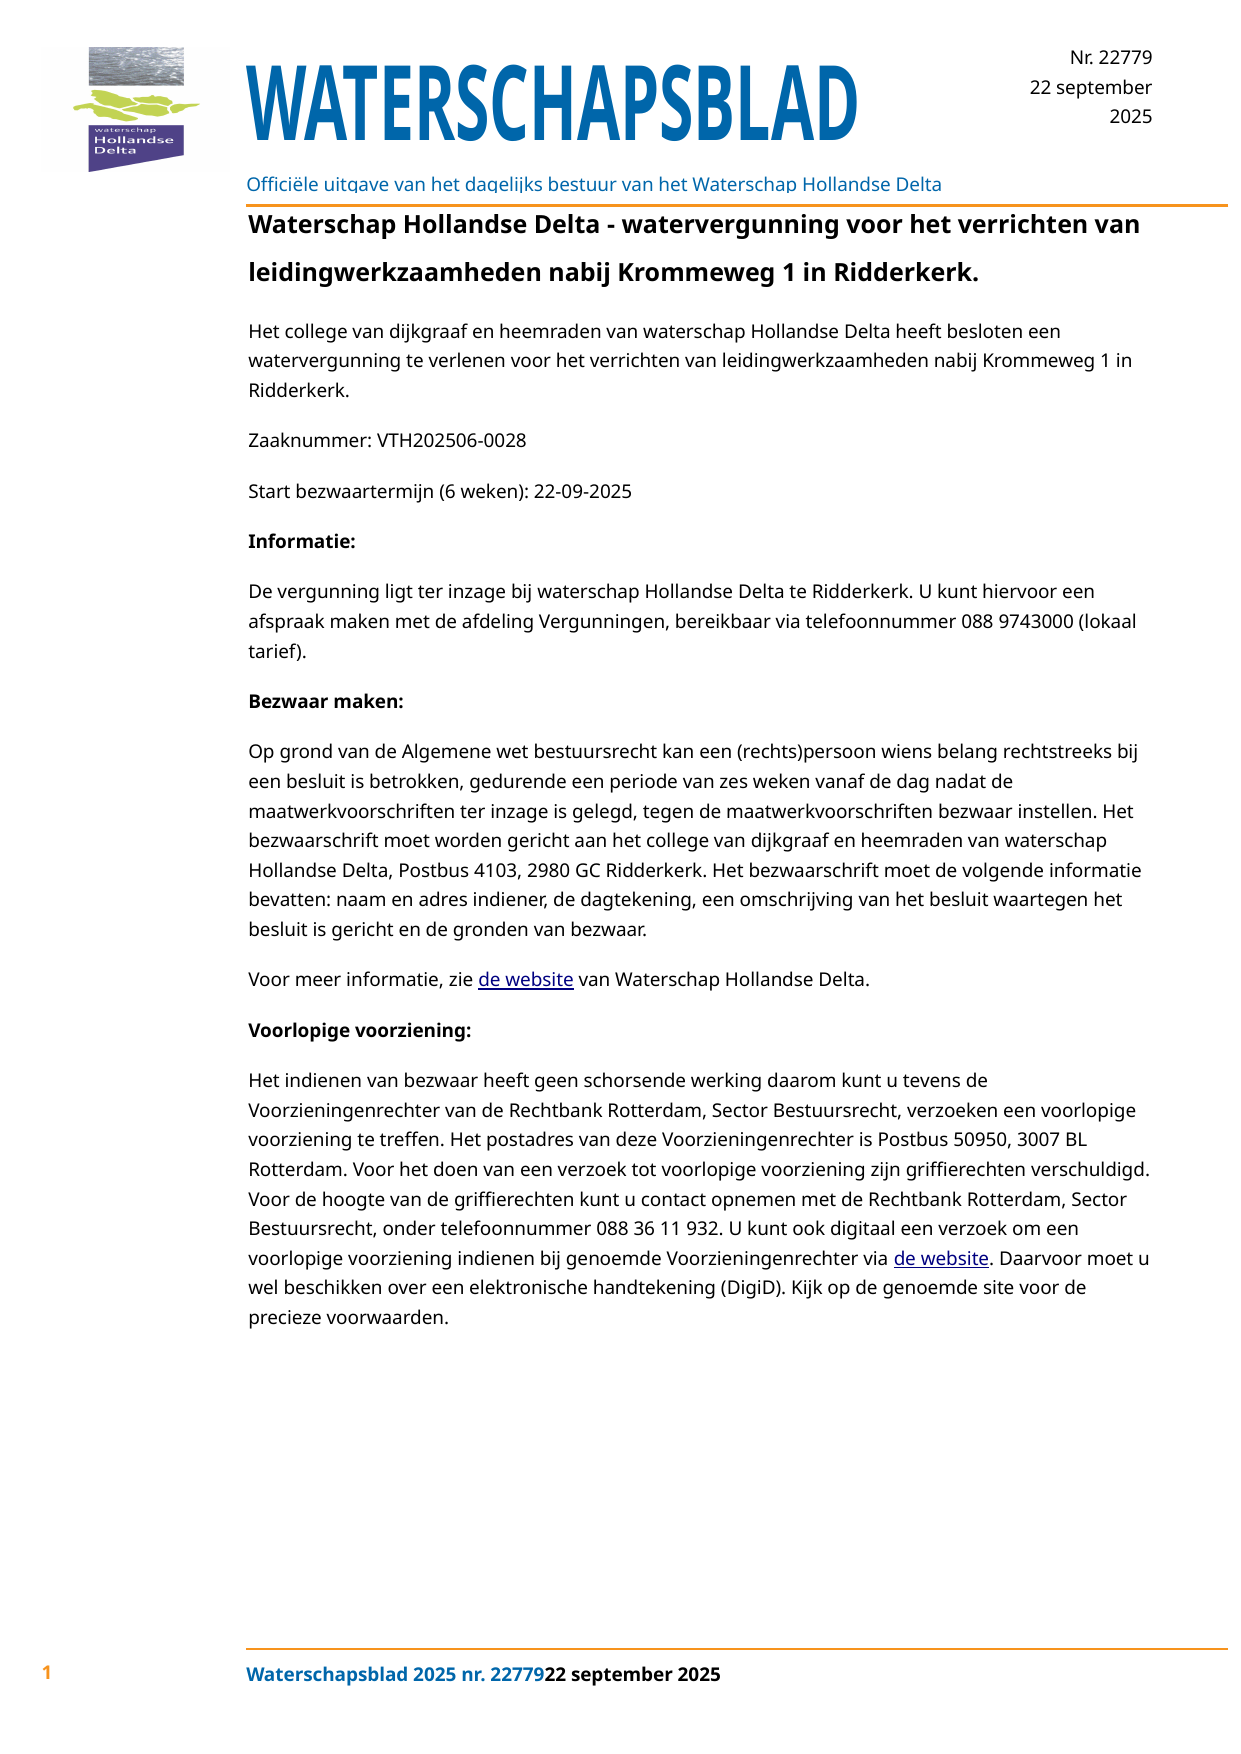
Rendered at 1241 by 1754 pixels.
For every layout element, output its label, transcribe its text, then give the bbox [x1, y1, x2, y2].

text Voorlopige voorziening: [248, 1017, 1152, 1043]
text Start bezwaartermijn (6 weken): 22-09-2025 [248, 478, 1152, 504]
text Het college van dijkgraaf en heemraden van waterschap Hollandse Delta heeft besloten een watervergunning te verlenen voor het verrichten van leidingwerkzaamheden nabij Krommeweg 1 in Ridderkerk. [248, 318, 1152, 403]
text Voor meer informatie, zie de website van Waterschap Hollandse Delta. [248, 967, 1152, 992]
text Informatie: [248, 528, 1152, 554]
text Bezwaar maken: [248, 688, 1152, 714]
text De vergunning ligt ter inzage bij waterschap Hollandse Delta te Ridderkerk. U kunt hiervoor een afspraak maken met de afdeling Vergunningen, bereikbaar via telefoonnummer 088 9743000 (lokaal tarief). [248, 579, 1152, 664]
picture [41, 47, 231, 172]
text Waterschap Hollandse Delta - watervergunning voor het verrichten van leidingwerkzaamheden nabij Krommeweg 1 in Ridderkerk. [248, 207, 1152, 288]
text Zaaknummer: VTH202506-0028 [248, 427, 1152, 453]
text Op grond van de Algemene wet bestuursrecht kan een (rechts)persoon wiens belang rechtstreeks bij een besluit is betrokken, gedurende een periode van zes weken vanaf de dag nadat de maatwerkvoorschriften ter inzage is gelegd, tegen de maatwerkvoorschriften bezwaar instellen. Het bezwaarschrift moet worden gericht aan het college van dijkgraaf en heemraden van waterschap Hollandse Delta, Postbus 4103, 2980 GC Ridderkerk. Het bezwaarschrift moet de volgende informatie bevatten: naam en adres indiener, de dagtekening, een omschrijving van het besluit waartegen het besluit is gericht en de gronden van bezwaar. [248, 739, 1152, 942]
text Het indienen van bezwaar heeft geen schorsende werking daarom kunt u tevens de Voorzieningenrechter van de Rechtbank Rotterdam, Sector Bestuursrecht, verzoeken een voorlopige voorziening te treffen. Het postadres van deze Voorzieningenrechter is Postbus 50950, 3007 BL Rotterdam. Voor het doen van een verzoek tot voorlopige voorziening zijn griffierechten verschuldigd. Voor de hoogte van de griffierechten kunt u contact opnemen met de Rechtbank Rotterdam, Sector Bestuursrecht, onder telefoonnummer 088 36 11 932. U kunt ook digitaal een verzoek om een voorlopige voorziening indienen bij genoemde Voorzieningenrechter via de website. Daarvoor moet u wel beschikken over een elektronische handtekening (DigiD). Kijk op de genoemde site voor de precieze voorwaarden. [248, 1067, 1152, 1330]
